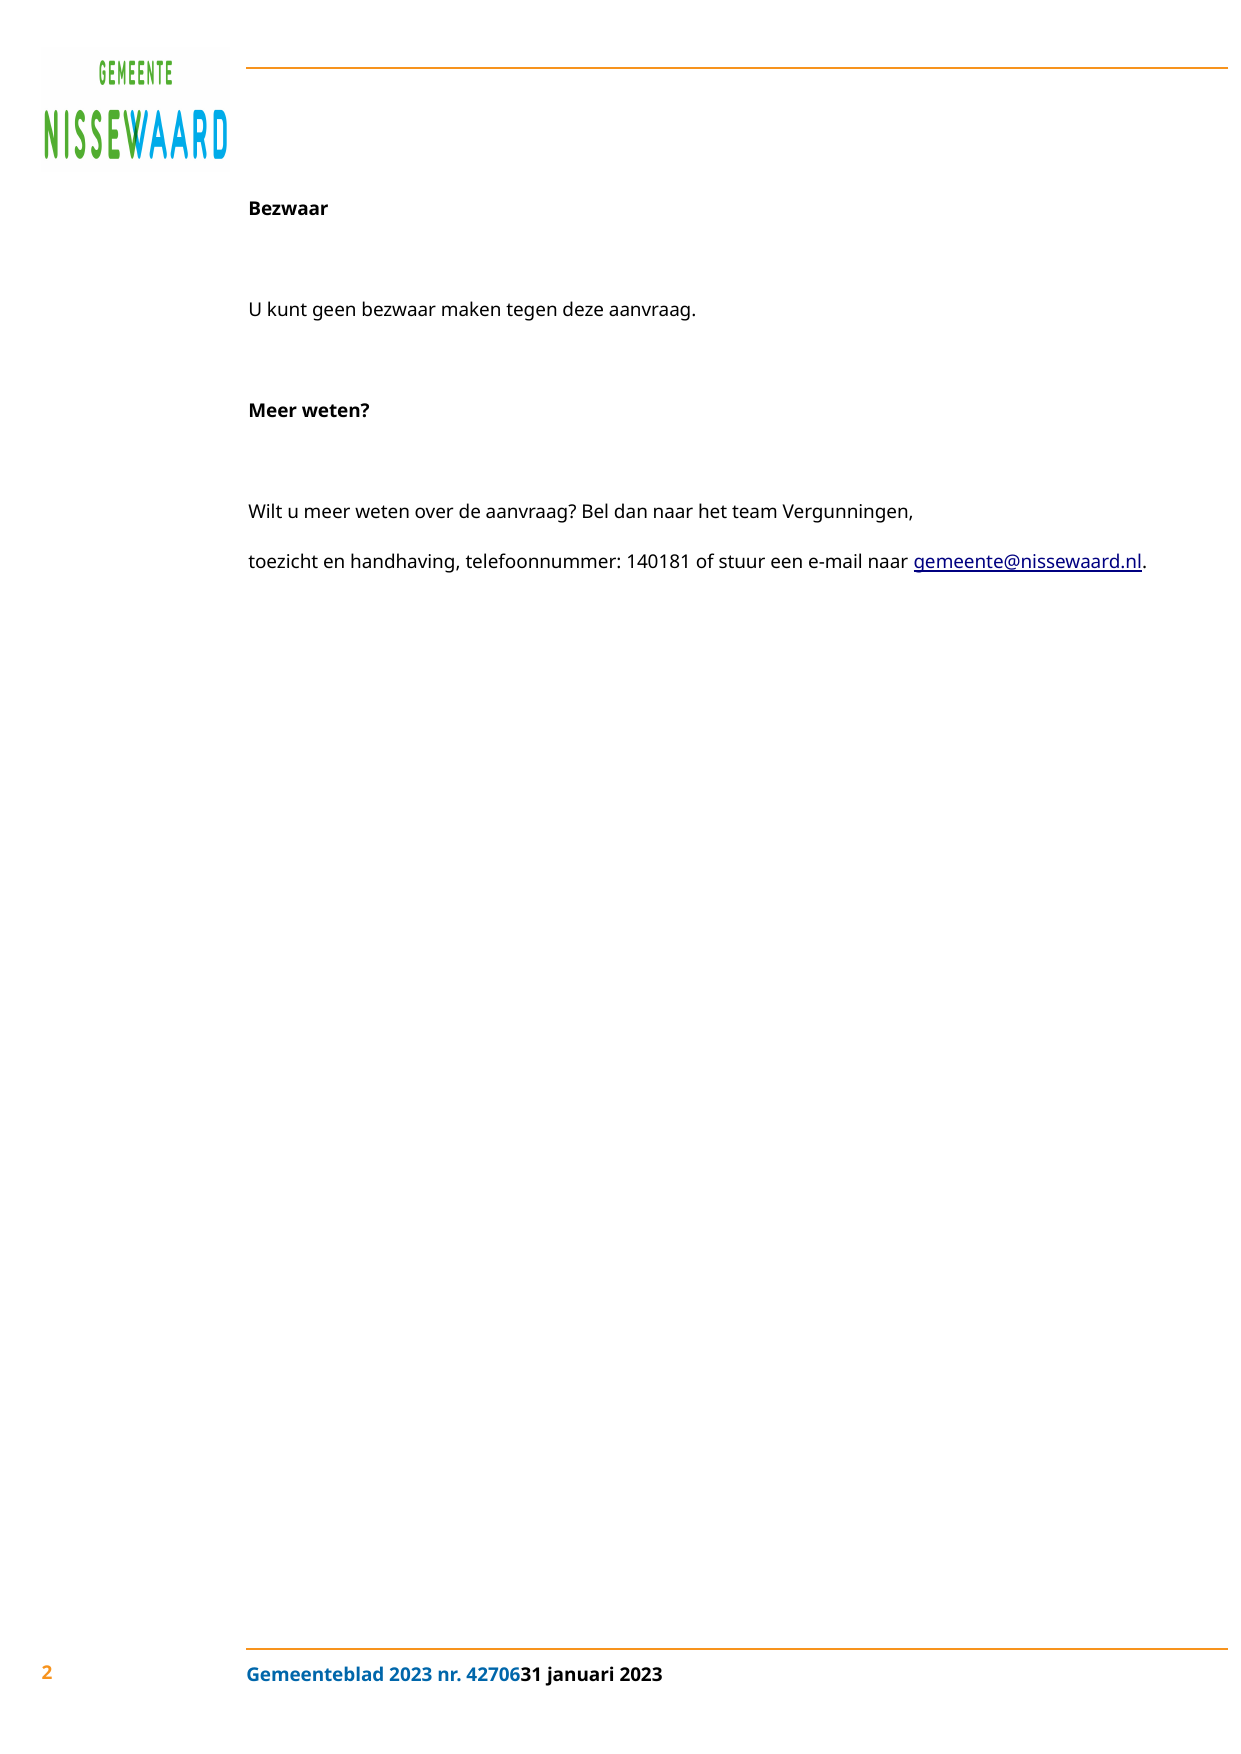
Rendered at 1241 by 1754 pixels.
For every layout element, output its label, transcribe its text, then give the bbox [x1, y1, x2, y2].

text Meer weten? [248, 397, 1152, 423]
text Wilt u meer weten over de aanvraag? Bel dan naar het team Vergunningen, [248, 498, 1152, 524]
text U kunt geen bezwaar maken tegen deze aanvraag. [248, 296, 1152, 322]
text toezicht en handhaving, telefoonnummer: 140181 of stuur een e-mail naar gemeente@nissewaard.nl. [248, 548, 1152, 574]
picture [41, 47, 231, 172]
text Bezwaar [248, 196, 1152, 221]
